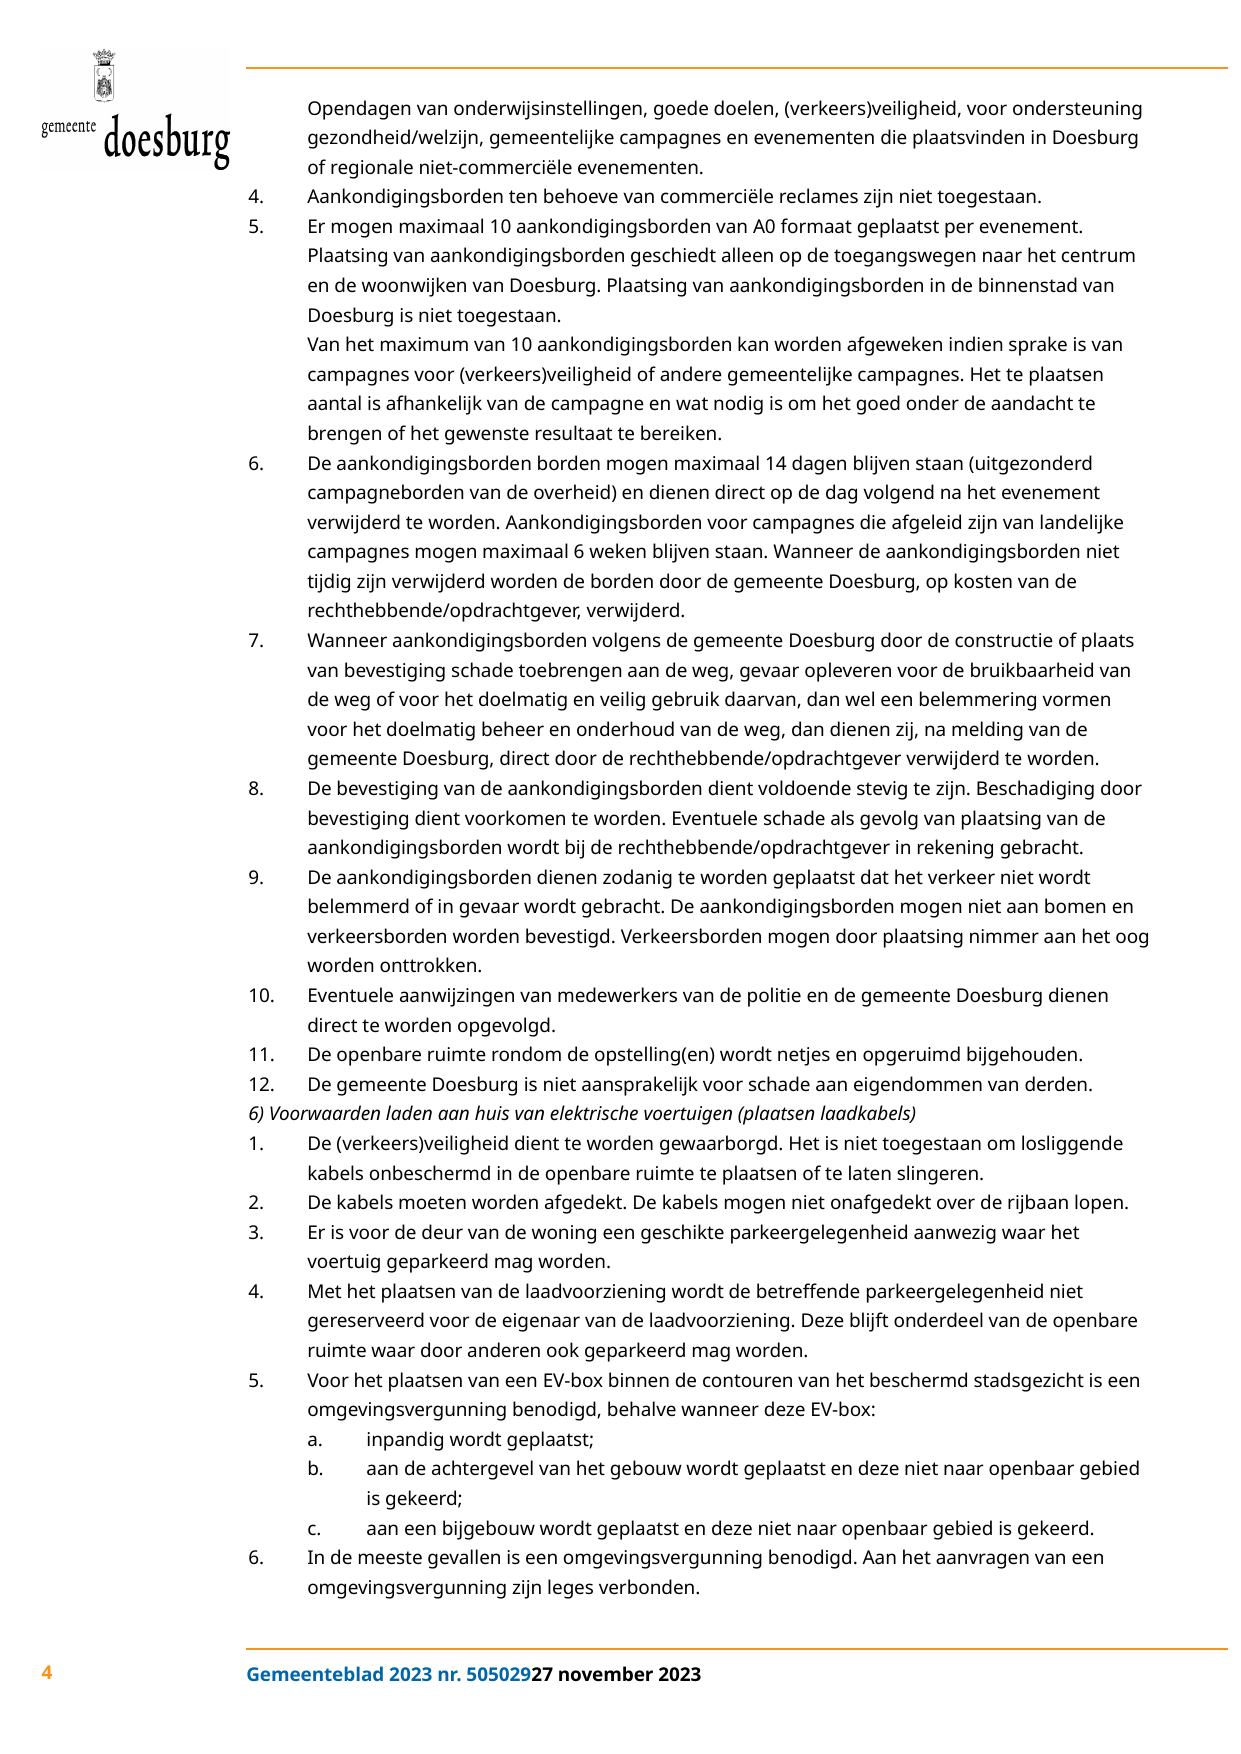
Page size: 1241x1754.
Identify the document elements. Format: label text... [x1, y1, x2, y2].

list Er is voor de deur van de woning een geschikte parkeergelegenheid aanwezig waar het voertuig geparkeerd mag worden. [248, 1219, 1152, 1274]
list Er mogen maximaal 10 aankondigingsborden van A0 formaat geplaatst per evenement. Plaatsing van aankondigingsborden geschiedt alleen op de toegangswegen naar het centrum en de woonwijken van Doesburg. Plaatsing van aankondigingsborden in de binnenstad van Doesburg is niet toegestaan. [248, 213, 1152, 328]
list Eventuele aanwijzingen van medewerkers van de politie en de gemeente Doesburg dienen direct te worden opgevolgd. [248, 982, 1152, 1038]
list Opendagen van onderwijsinstellingen, goede doelen, (verkeers)veiligheid, voor ondersteuning gezondheid/welzijn, gemeentelijke campagnes en evenementen die plaatsvinden in Doesburg of regionale niet-commerciële evenementen. [248, 95, 1152, 180]
list De kabels moeten worden afgedekt. De kabels mogen niet onafgedekt over de rijbaan lopen. [248, 1189, 1152, 1215]
picture [41, 47, 231, 172]
list Wanneer aankondigingsborden volgens de gemeente Doesburg door de constructie of plaats van bevestiging schade toebrengen aan de weg, gevaar opleveren voor de bruikbaarheid van de weg of voor het doelmatig en veilig gebruik daarvan, dan wel een belemmering vormen voor het doelmatig beheer en onderhoud van de weg, dan dienen zij, na melding van de gemeente Doesburg, direct door de rechthebbende/opdrachtgever verwijderd te worden. [248, 627, 1152, 771]
list De (verkeers)veiligheid dient te worden gewaarborgd. Het is niet toegestaan om losliggende kabels onbeschermd in de openbare ruimte te plaatsen of te laten slingeren. [248, 1130, 1152, 1186]
list Aankondigingsborden ten behoeve van commerciële reclames zijn niet toegestaan. [248, 183, 1152, 209]
list aan de achtergevel van het gebouw wordt geplaatst en deze niet naar openbaar gebied is gekeerd; [307, 1456, 1152, 1511]
list Voor het plaatsen van een EV-box binnen de contouren van het beschermd stadsgezicht is een omgevingsvergunning benodigd, behalve wanneer deze EV-box: [248, 1367, 1152, 1422]
list De gemeente Doesburg is niet aansprakelijk voor schade aan eigendommen van derden. [248, 1071, 1152, 1097]
list inpandig wordt geplaatst; [307, 1426, 1152, 1452]
list aan een bijgebouw wordt geplaatst en deze niet naar openbaar gebied is gekeerd. [307, 1515, 1152, 1541]
list De aankondigingsborden dienen zodanig te worden geplaatst dat het verkeer niet wordt belemmerd of in gevaar wordt gebracht. De aankondigingsborden mogen niet aan bomen en verkeersborden worden bevestigd. Verkeersborden mogen door plaatsing nimmer aan het oog worden onttrokken. [248, 864, 1152, 978]
list De aankondigingsborden borden mogen maximaal 14 dagen blijven staan (uitgezonderd campagneborden van de overheid) en dienen direct op de dag volgend na het evenement verwijderd te worden. Aankondigingsborden voor campagnes die afgeleid zijn van landelijke campagnes mogen maximaal 6 weken blijven staan. Wanneer de aankondigingsborden niet tijdig zijn verwijderd worden de borden door de gemeente Doesburg, op kosten van de rechthebbende/opdrachtgever, verwijderd. [248, 450, 1152, 623]
list De openbare ruimte rondom de opstelling(en) wordt netjes en opgeruimd bijgehouden. [248, 1041, 1152, 1067]
text 6) Voorwaarden laden aan huis van elektrische voertuigen (plaatsen laadkabels) [248, 1101, 1152, 1126]
list Van het maximum van 10 aankondigingsborden kan worden afgeweken indien sprake is van campagnes voor (verkeers)veiligheid of andere gemeentelijke campagnes. Het te plaatsen aantal is afhankelijk van de campagne en wat nodig is om het goed onder de aandacht te brengen of het gewenste resultaat te bereiken. [248, 331, 1152, 446]
list Met het plaatsen van de laadvoorziening wordt de betreffende parkeergelegenheid niet gereserveerd voor de eigenaar van de laadvoorziening. Deze blijft onderdeel van de openbare ruimte waar door anderen ook geparkeerd mag worden. [248, 1278, 1152, 1363]
list In de meeste gevallen is een omgevingsvergunning benodigd. Aan het aanvragen van een omgevingsvergunning zijn leges verbonden. [248, 1544, 1152, 1600]
list De bevestiging van de aankondigingsborden dient voldoende stevig te zijn. Beschadiging door bevestiging dient voorkomen te worden. Eventuele schade als gevolg van plaatsing van de aankondigingsborden wordt bij de rechthebbende/opdrachtgever in rekening gebracht. [248, 775, 1152, 860]
